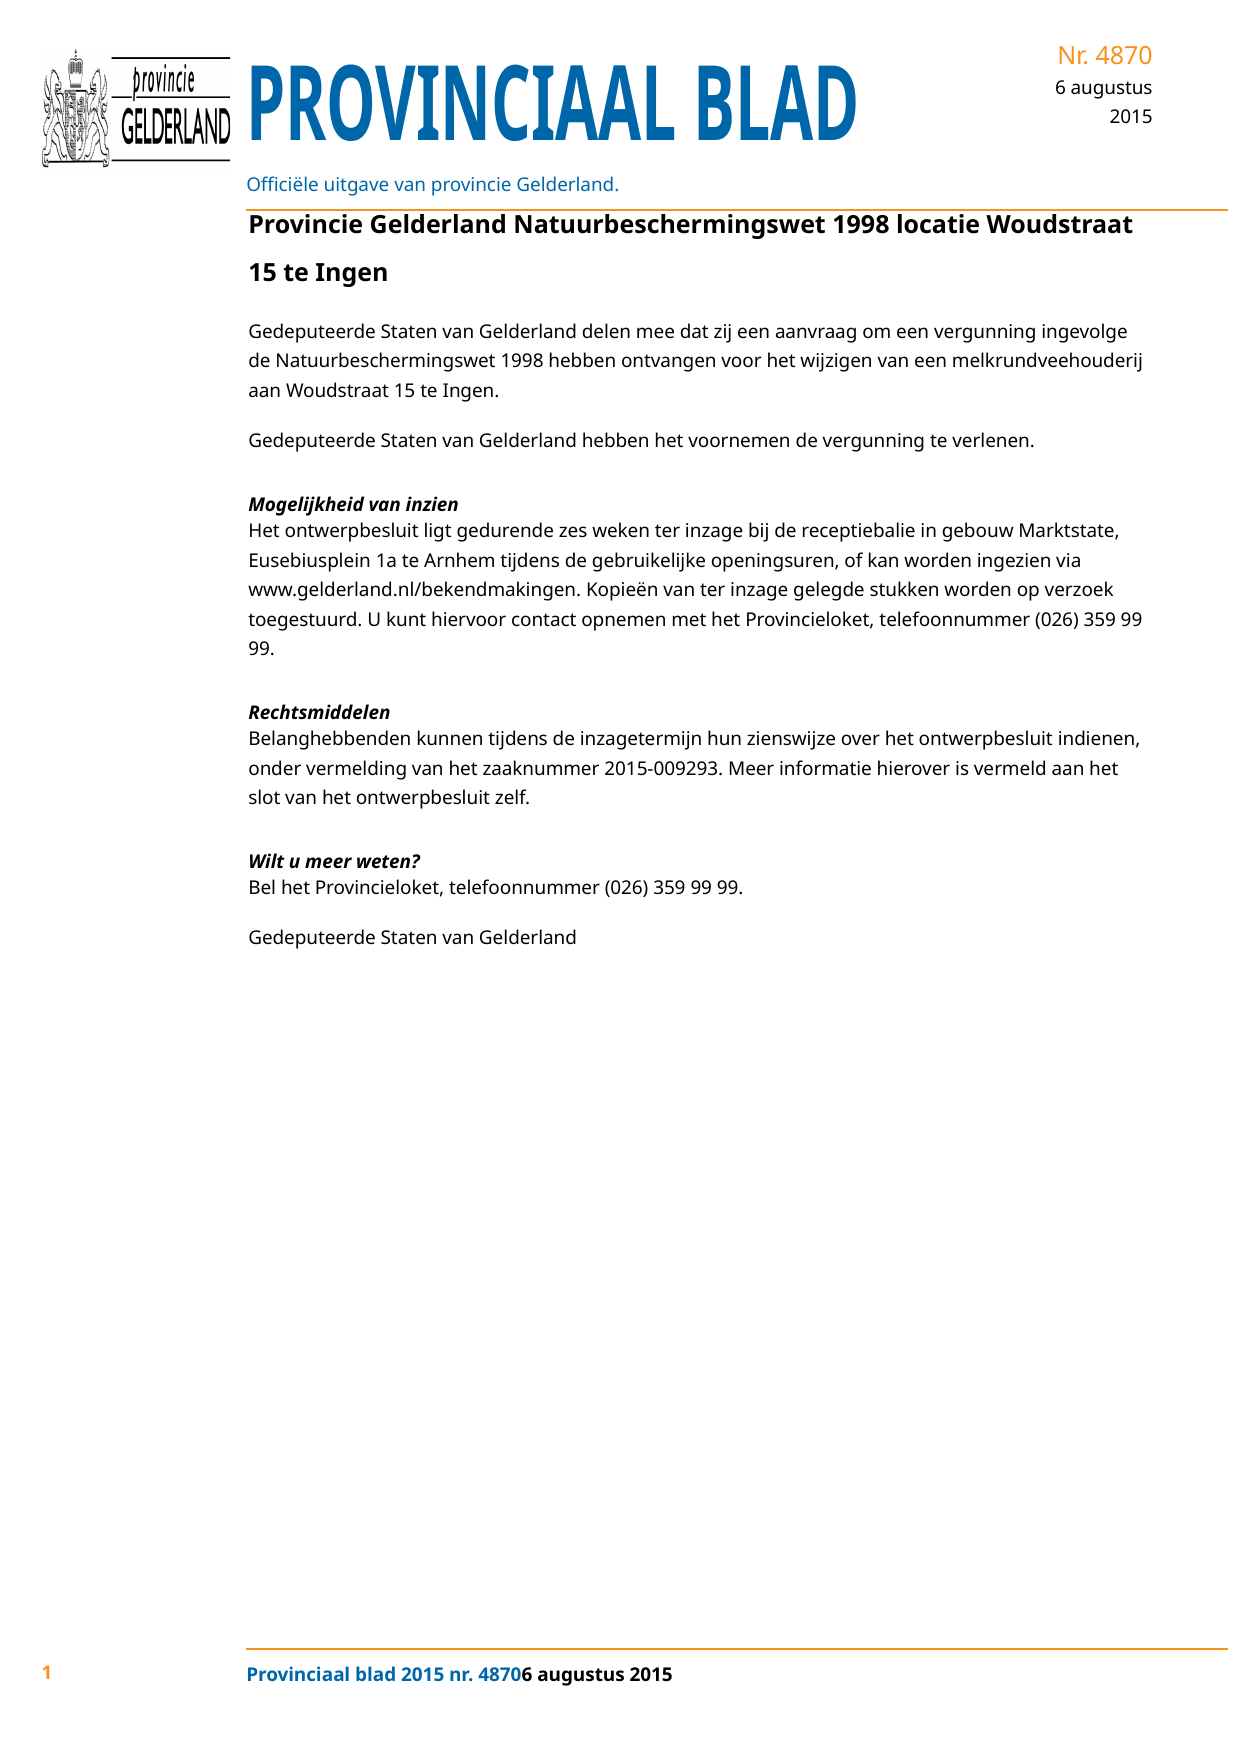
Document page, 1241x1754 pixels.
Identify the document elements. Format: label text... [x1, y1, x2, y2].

text Gedeputeerde Staten van Gelderland hebben het voornemen de vergunning te verlenen. [248, 427, 1152, 453]
text Bel het Provincieloket, telefoonnummer (026) 359 99 99. [248, 874, 1152, 900]
text Provincie Gelderland Natuurbeschermingswet 1998 locatie Woudstraat 15 te Ingen [248, 211, 1152, 288]
text Mogelijkheid van inzien [248, 491, 1152, 517]
picture [41, 47, 231, 172]
text Gedeputeerde Staten van Gelderland [248, 924, 1152, 950]
text Rechtsmiddelen [248, 699, 1152, 725]
text Gedeputeerde Staten van Gelderland delen mee dat zij een aanvraag om een vergunning ingevolge de Natuurbeschermingswet 1998 hebben ontvangen voor het wijzigen van een melkrundveehouderij aan Woudstraat 15 te Ingen. [248, 318, 1152, 403]
text Het ontwerpbesluit ligt gedurende zes weken ter inzage bij de receptiebalie in gebouw Marktstate, Eusebiusplein 1a te Arnhem tijdens de gebruikelijke openingsuren, of kan worden ingezien via www.gelderland.nl/bekendmakingen. Kopieën van ter inzage gelegde stukken worden op verzoek toegestuurd. U kunt hiervoor contact opnemen met het Provincieloket, telefoonnummer (026) 359 99 99. [248, 517, 1152, 661]
text Wilt u meer weten? [248, 848, 1152, 874]
text Belanghebbenden kunnen tijdens de inzagetermijn hun zienswijze over het ontwerpbesluit indienen, onder vermelding van het zaaknummer 2015-009293. Meer informatie hierover is vermeld aan het slot van het ontwerpbesluit zelf. [248, 725, 1152, 810]
